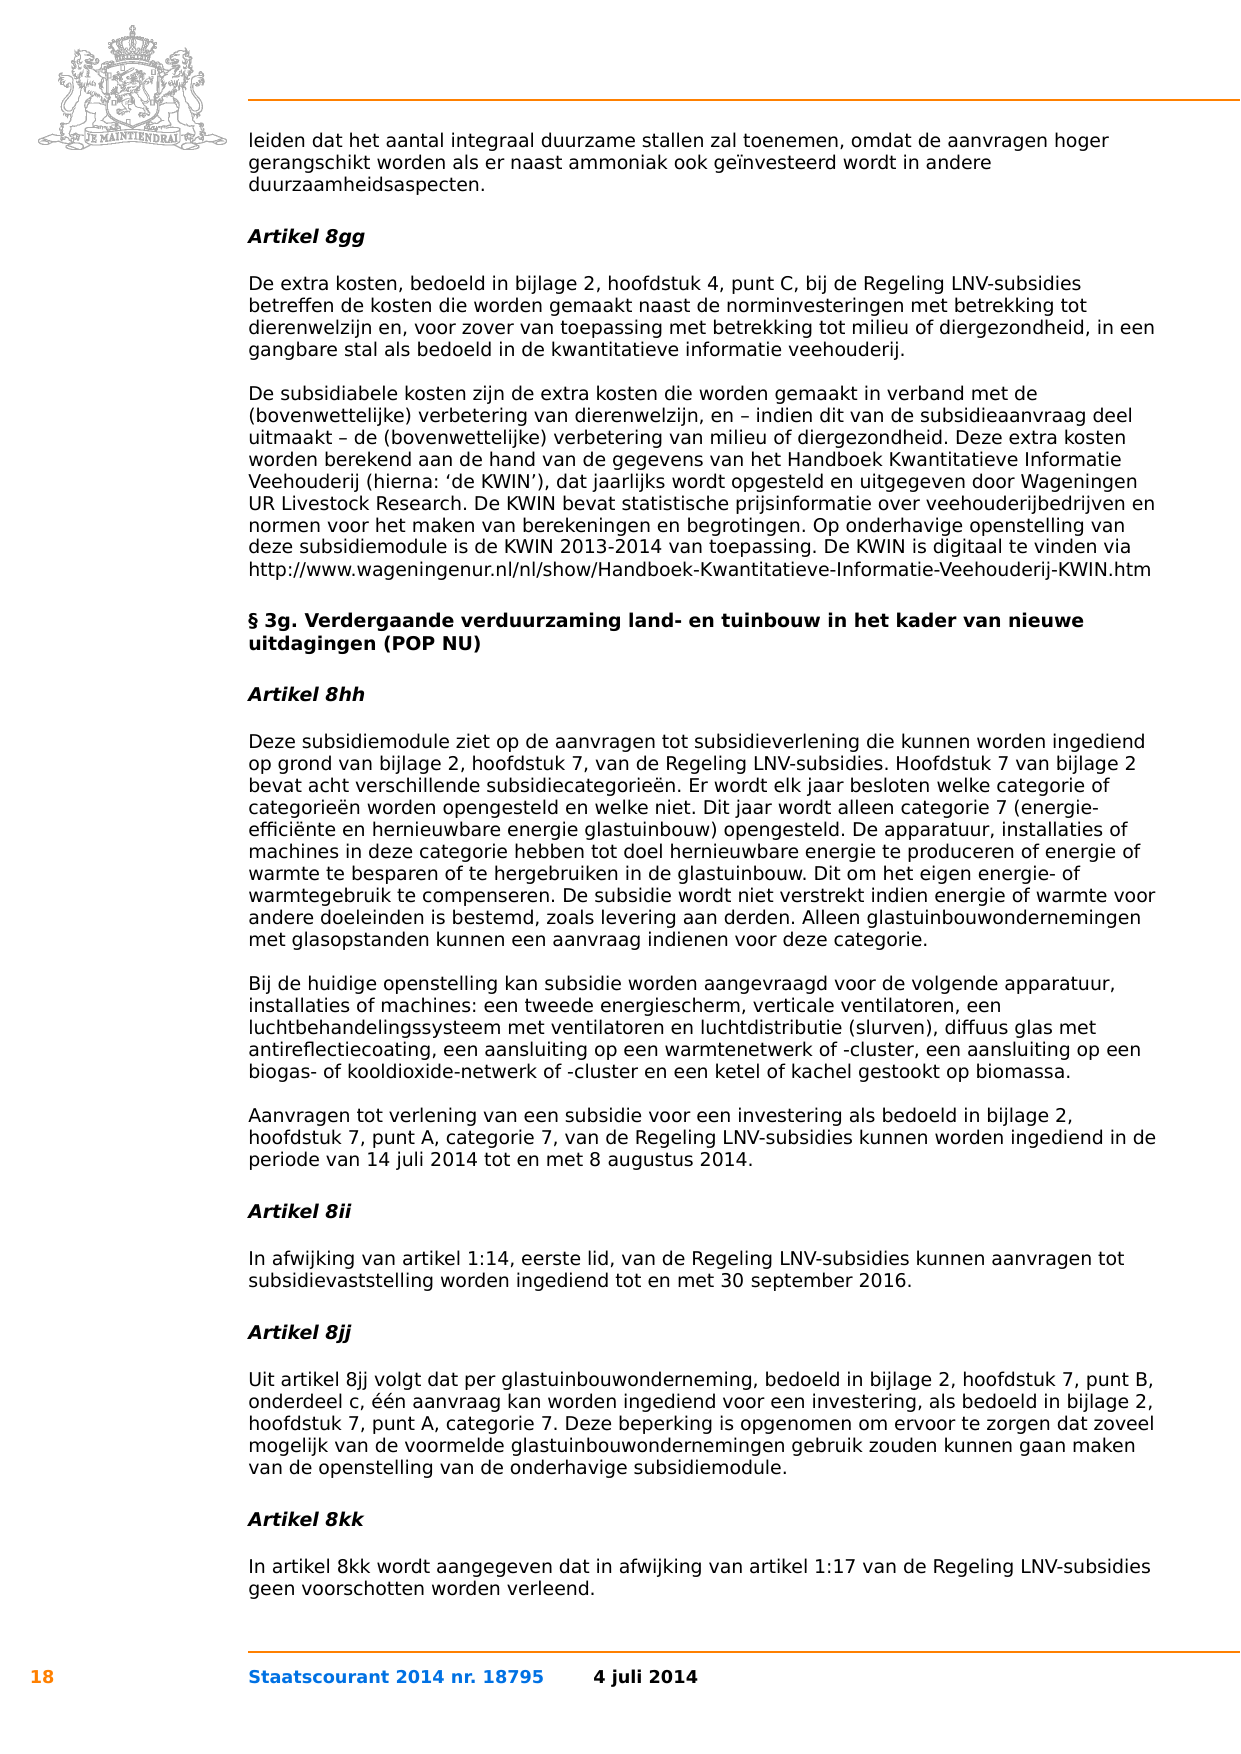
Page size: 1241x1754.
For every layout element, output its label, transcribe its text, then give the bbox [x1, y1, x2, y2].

subtitle Artikel 8hh [248, 684, 1163, 706]
text Uit artikel 8jj volgt dat per glastuinbouwonderneming, bedoeld in bijlage 2, hoofdstuk 7, punt B, onderdeel c, één aanvraag kan worden ingediend voor een investering, als bedoeld in bijlage 2, hoofdstuk 7, punt A, categorie 7. Deze beperking is opgenomen om ervoor te zorgen dat zoveel mogelijk van de voormelde glastuinbouwondernemingen gebruik zouden kunnen gaan maken van de openstelling van de onderhavige subsidiemodule. [248, 1369, 1163, 1478]
subtitle Artikel 8kk [248, 1508, 1163, 1531]
text Deze subsidiemodule ziet op de aanvragen tot subsidieverlening die kunnen worden ingediend op grond van bijlage 2, hoofdstuk 7, van de Regeling LNV-subsidies. Hoofdstuk 7 van bijlage 2 bevat acht verschillende subsidiecategorieën. Er wordt elk jaar besloten welke categorie of categorieën worden opengesteld en welke niet. Dit jaar wordt alleen categorie 7 (energie-efficiënte en hernieuwbare energie glastuinbouw) opengesteld. De apparatuur, installaties of machines in deze categorie hebben tot doel hernieuwbare energie te produceren of energie of warmte te besparen of te hergebruiken in de glastuinbouw. Dit om het eigen energie- of warmtegebruik te compenseren. De subsidie wordt niet verstrekt indien energie of warmte voor andere doeleinden is bestemd, zoals levering aan derden. Alleen glastuinbouwondernemingen met glasopstanden kunnen een aanvraag indienen voor deze categorie. [248, 731, 1163, 951]
text In artikel 8kk wordt aangegeven dat in afwijking van artikel 1:17 van de Regeling LNV-subsidies geen voorschotten worden verleend. [248, 1556, 1163, 1599]
text leiden dat het aantal integraal duurzame stallen zal toenemen, omdat de aanvragen hoger gerangschikt worden als er naast ammoniak ook geïnvesteerd wordt in andere duurzaamheidsaspecten. [248, 130, 1163, 196]
text Bij de huidige openstelling kan subsidie worden aangevraagd voor de volgende apparatuur, installaties of machines: een tweede energiescherm, verticale ventilatoren, een luchtbehandelingssysteem met ventilatoren en luchtdistributie (slurven), diffuus glas met antireflectiecoating, een aansluiting op een warmtenetwerk of -cluster, een aansluiting op een biogas- of kooldioxide-netwerk of -cluster en een ketel of kachel gestookt op biomassa. [248, 973, 1163, 1083]
picture [38, 25, 227, 150]
subtitle Artikel 8gg [248, 226, 1163, 248]
text De subsidiabele kosten zijn de extra kosten die worden gemaakt in verband met de (bovenwettelijke) verbetering van dierenwelzijn, en – indien dit van de subsidieaanvraag deel uitmaakt – de (bovenwettelijke) verbetering van milieu of diergezondheid. Deze extra kosten worden berekend aan de hand van de gegevens van het Handboek Kwantitatieve Informatie Veehouderij (hierna: ‘de KWIN’), dat jaarlijks wordt opgesteld en uitgegeven door Wageningen UR Livestock Research. De KWIN bevat statistische prijsinformatie over veehouderijbedrijven en normen voor het maken van berekeningen en begrotingen. Op onderhavige openstelling van deze subsidiemodule is de KWIN 2013-2014 van toepassing. De KWIN is digitaal te vinden via http://www.wageningenur.nl/nl/show/Handboek-Kwantitatieve-Informatie-Veehouderij-KWIN.htm [248, 383, 1163, 580]
text In afwijking van artikel 1:14, eerste lid, van de Regeling LNV-subsidies kunnen aanvragen tot subsidievaststelling worden ingediend tot en met 30 september 2016. [248, 1248, 1163, 1292]
subtitle Artikel 8jj [248, 1322, 1163, 1344]
subtitle § 3g. Verdergaande verduurzaming land- en tuinbouw in het kader van nieuwe uitdagingen (POP NU) [248, 610, 1163, 654]
subtitle Artikel 8ii [248, 1201, 1163, 1223]
text De extra kosten, bedoeld in bijlage 2, hoofdstuk 4, punt C, bij de Regeling LNV-subsidies betreffen de kosten die worden gemaakt naast de norminvesteringen met betrekking tot dierenwelzijn en, voor zover van toepassing met betrekking tot milieu of diergezondheid, in een gangbare stal als bedoeld in de kwantitatieve informatie veehouderij. [248, 273, 1163, 361]
text Aanvragen tot verlening van een subsidie voor een investering als bedoeld in bijlage 2, hoofdstuk 7, punt A, categorie 7, van de Regeling LNV-subsidies kunnen worden ingediend in de periode van 14 juli 2014 tot en met 8 augustus 2014. [248, 1105, 1163, 1171]
